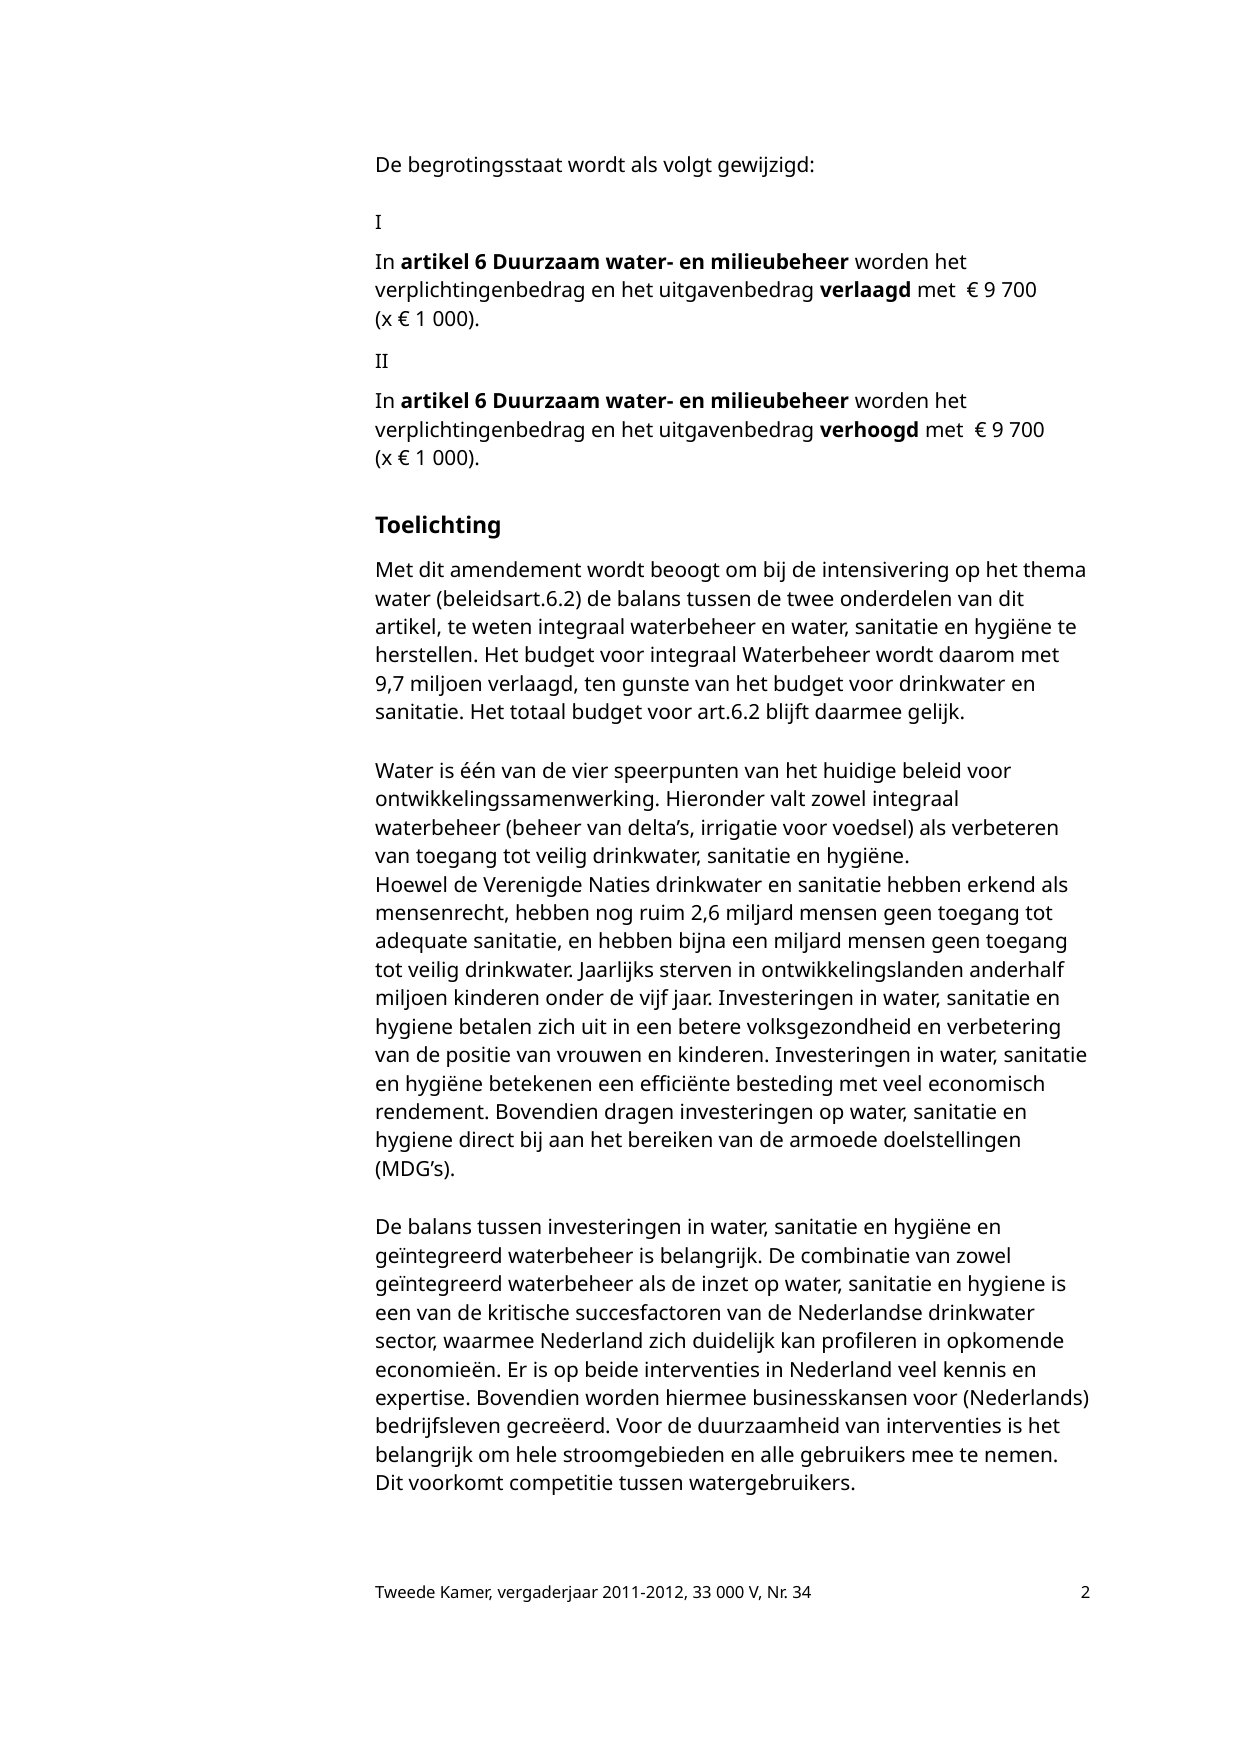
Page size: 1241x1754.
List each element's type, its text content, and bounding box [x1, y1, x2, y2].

text Met dit amendement wordt beoogt om bij de intensivering op het thema water (beleidsart.6.2) de balans tussen de twee onderdelen van dit artikel, te weten integraal waterbeheer en water, sanitatie en hygiëne te herstellen. Het budget voor integraal Waterbeheer wordt daarom met 9,7 miljoen verlaagd, ten gunste van het budget voor drinkwater en sanitatie. Het totaal budget voor art.6.2 blijft daarmee gelijk. [375, 555, 1090, 726]
text In artikel 6 Duurzaam water- en milieubeheer worden het verplichtingenbedrag en het uitgavenbedrag verlaagd met € 9 700 (x € 1 000). [375, 247, 1090, 332]
text Water is één van de vier speerpunten van het huidige beleid voor ontwikkelingssamenwerking. Hieronder valt zowel integraal waterbeheer (beheer van delta’s, irrigatie voor voedsel) als verbeteren van toegang tot veilig drinkwater, sanitatie en hygiëne. [375, 756, 1090, 870]
text II [375, 347, 1090, 374]
text De balans tussen investeringen in water, sanitatie en hygiëne en geïntegreerd waterbeheer is belangrijk. De combinatie van zowel geïntegreerd waterbeheer als de inzet op water, sanitatie en hygiene is een van de kritische succesfactoren van de Nederlandse drinkwater sector, waarmee Nederland zich duidelijk kan profileren in opkomende economieën. Er is op beide interventies in Nederland veel kennis en expertise. Bovendien worden hiermee businesskansen voor (Nederlands) bedrijfsleven gecreëerd. Voor de duurzaamheid van interventies is het belangrijk om hele stroomgebieden en alle gebruikers mee te nemen. Dit voorkomt competitie tussen watergebruikers. [375, 1212, 1090, 1497]
text Hoewel de Verenigde Naties drinkwater en sanitatie hebben erkend als mensenrecht, hebben nog ruim 2,6 miljard mensen geen toegang tot adequate sanitatie, en hebben bijna een miljard mensen geen toegang tot veilig drinkwater. Jaarlijks sterven in ontwikkelingslanden anderhalf miljoen kinderen onder de vijf jaar. Investeringen in water, sanitatie en hygiene betalen zich uit in een betere volksgezondheid en verbetering van de positie van vrouwen en kinderen. Investeringen in water, sanitatie en hygiëne betekenen een efficiënte besteding met veel economisch rendement. Bovendien dragen investeringen op water, sanitatie en hygiene direct bij aan het bereiken van de armoede doelstellingen (MDG’s). [375, 870, 1090, 1182]
text In artikel 6 Duurzaam water- en milieubeheer worden het verplichtingenbedrag en het uitgavenbedrag verhoogd met € 9 700 (x € 1 000). [375, 386, 1090, 472]
subtitle Toelichting [375, 509, 1090, 540]
text I [375, 208, 1090, 235]
text De begrotingsstaat wordt als volgt gewijzigd: [375, 150, 1090, 178]
